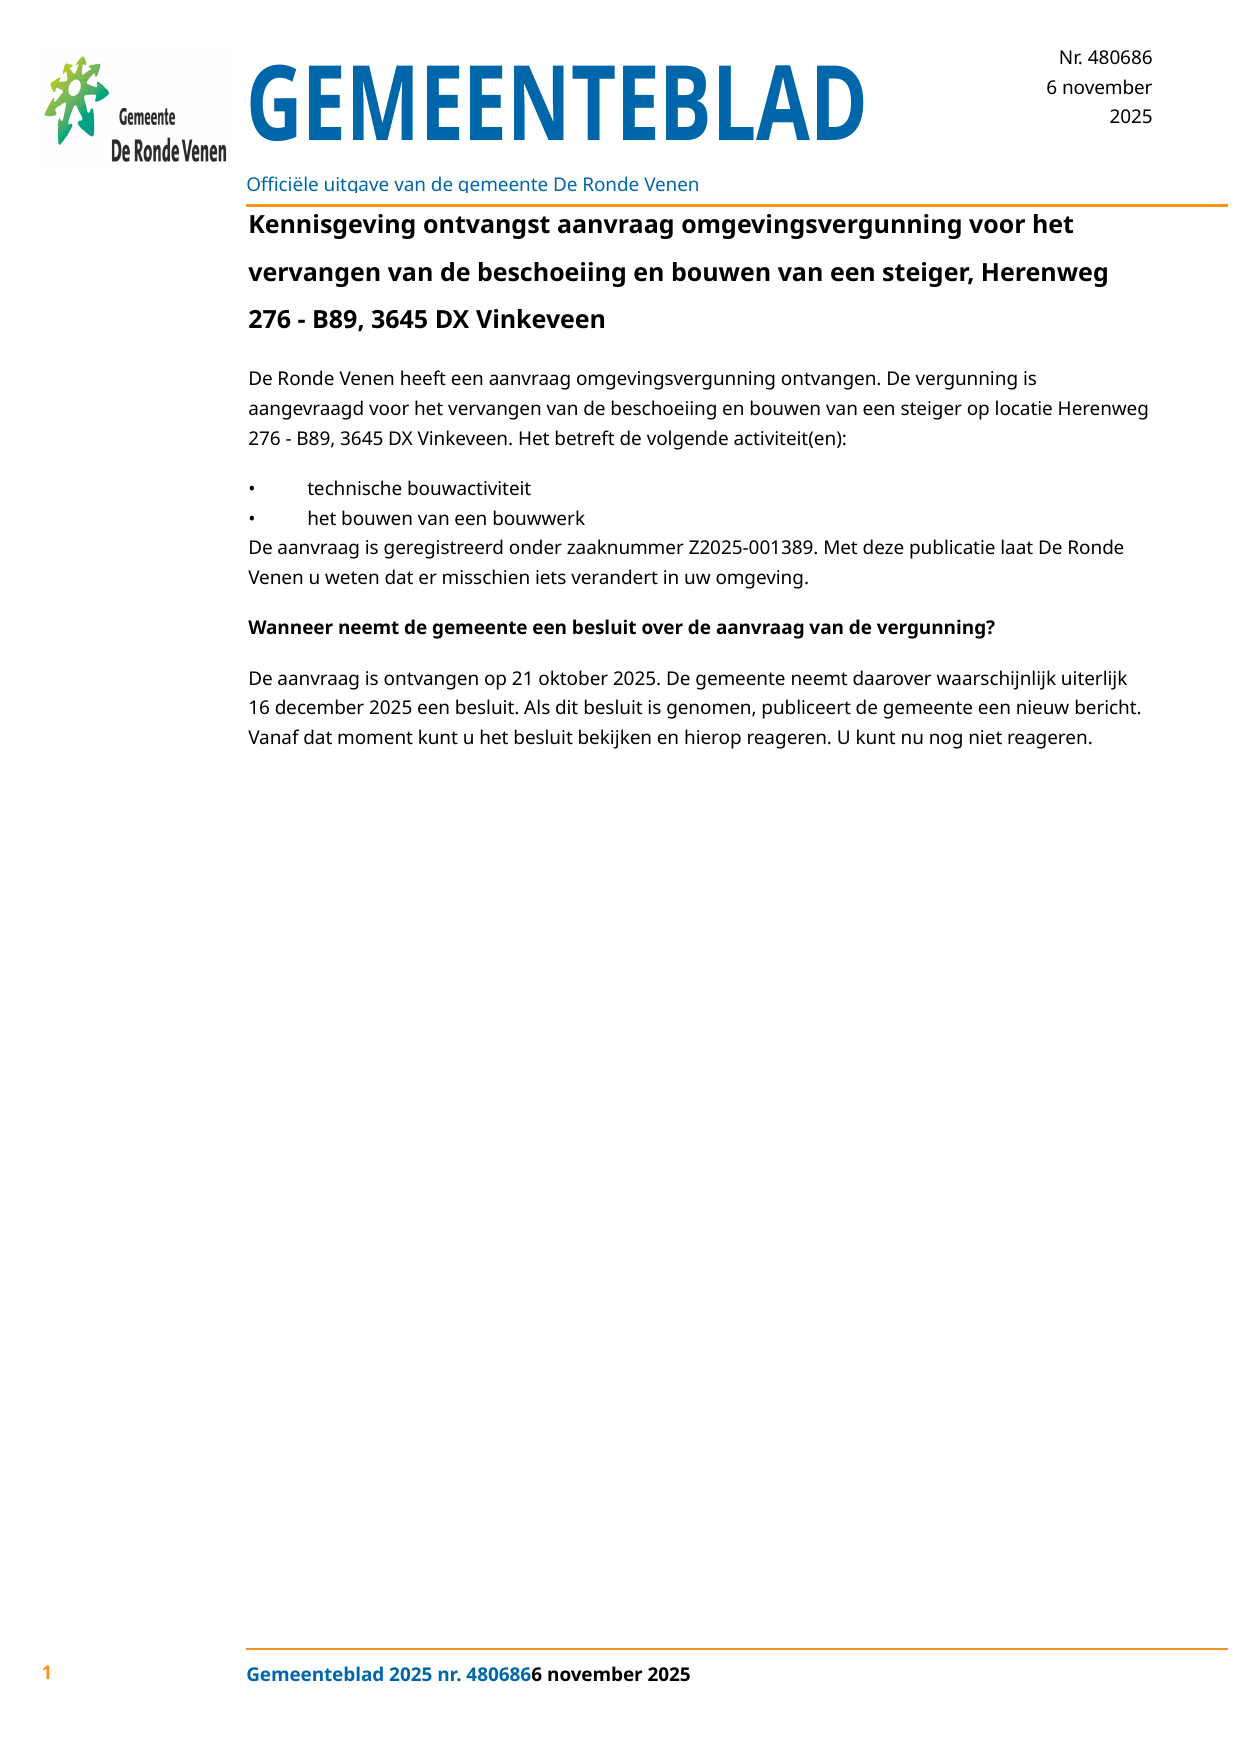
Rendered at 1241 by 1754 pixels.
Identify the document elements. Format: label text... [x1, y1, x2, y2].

text Kennisgeving ontvangst aanvraag omgevingsvergunning voor het vervangen van de beschoeiing en bouwen van een steiger, Herenweg 276 - B89, 3645 DX Vinkeveen [248, 207, 1152, 336]
text De aanvraag is geregistreerd onder zaaknummer Z2025-001389. Met deze publicatie laat De Ronde Venen u weten dat er misschien iets verandert in uw omgeving. [248, 534, 1152, 589]
list technische bouwactiviteit [248, 475, 1152, 501]
picture [41, 47, 231, 172]
list het bouwen van een bouwwerk [248, 505, 1152, 530]
text De Ronde Venen heeft een aanvraag omgevingsvergunning ontvangen. De vergunning is aangevraagd voor het vervangen van de beschoeiing en bouwen van een steiger op locatie Herenweg 276 - B89, 3645 DX Vinkeveen. Het betreft de volgende activiteit(en): [248, 366, 1152, 450]
text De aanvraag is ontvangen op 21 oktober 2025. De gemeente neemt daarover waarschijnlijk uiterlijk 16 december 2025 een besluit. Als dit besluit is genomen, publiceert de gemeente een nieuw bericht. Vanaf dat moment kunt u het besluit bekijken en hierop reageren. U kunt nu nog niet reageren. [248, 665, 1152, 749]
text Wanneer neemt de gemeente een besluit over de aanvraag van de vergunning? [248, 614, 1152, 640]
